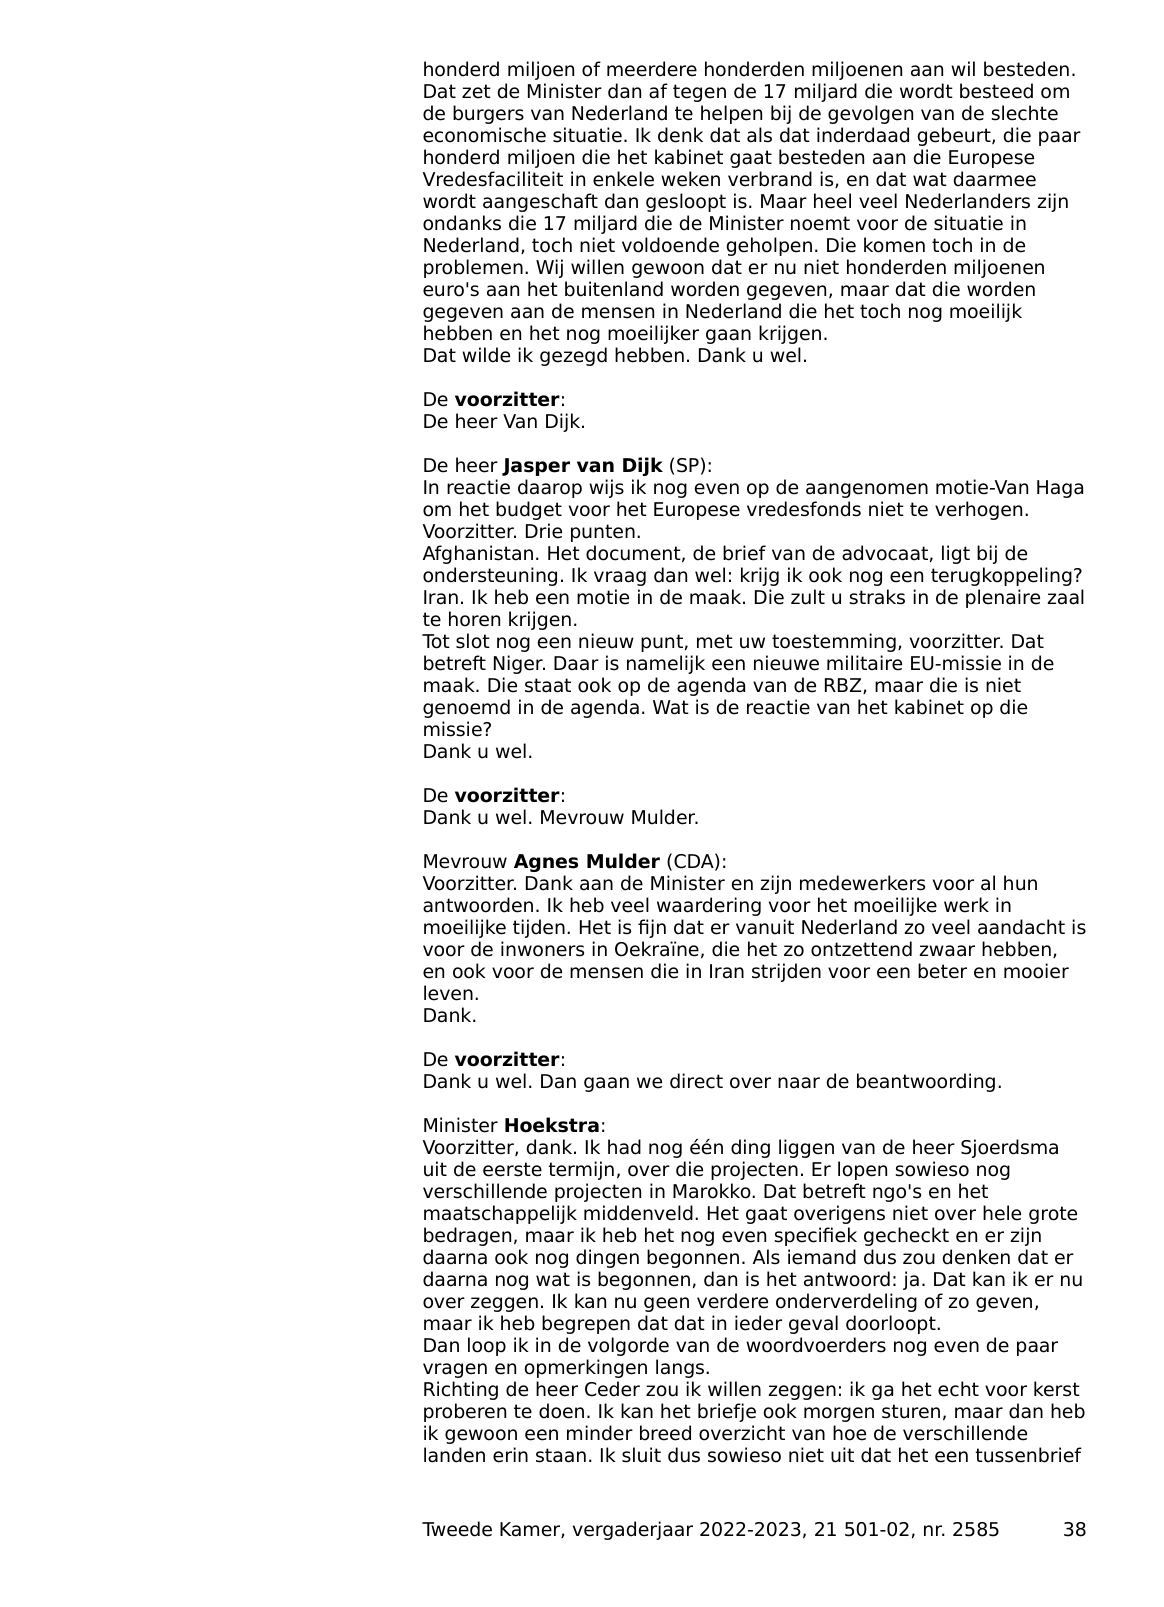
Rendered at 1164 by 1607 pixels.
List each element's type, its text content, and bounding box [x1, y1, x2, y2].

text Minister Hoekstra: [422, 1115, 1087, 1137]
text Dat wilde ik gezegd hebben. Dank u wel. [422, 345, 1087, 367]
text Afghanistan. Het document, de brief van de advocaat, ligt bij de ondersteuning. Ik vraag dan wel: krijg ik ook nog een terugkoppeling? [422, 543, 1087, 587]
text Voorzitter. Drie punten. [422, 521, 1087, 543]
text honderd miljoen of meerdere honderden miljoenen aan wil besteden. Dat zet de Minister dan af tegen de 17 miljard die wordt besteed om de burgers van Nederland te helpen bij de gevolgen van de slechte economische situatie. Ik denk dat als dat inderdaad gebeurt, die paar honderd miljoen die het kabinet gaat besteden aan die Europese Vredesfaciliteit in enkele weken verbrand is, en dat wat daarmee wordt aangeschaft dan gesloopt is. Maar heel veel Nederlanders zijn ondanks die 17 miljard die de Minister noemt voor de situatie in Nederland, toch niet voldoende geholpen. Die komen toch in de problemen. Wij willen gewoon dat er nu niet honderden miljoenen euro's aan het buitenland worden gegeven, maar dat die worden gegeven aan de mensen in Nederland die het toch nog moeilijk hebben en het nog moeilijker gaan krijgen. [422, 59, 1087, 345]
text Tot slot nog een nieuw punt, met uw toestemming, voorzitter. Dat betreft Niger. Daar is namelijk een nieuwe militaire EU-missie in de maak. Die staat ook op de agenda van de RBZ, maar die is niet genoemd in de agenda. Wat is de reactie van het kabinet op die missie? [422, 631, 1087, 741]
text Dan loop ik in de volgorde van de woordvoerders nog even de paar vragen en opmerkingen langs. [422, 1335, 1087, 1379]
text In reactie daarop wijs ik nog even op de aangenomen motie-Van Haga om het budget voor het Europese vredesfonds niet te verhogen. [422, 477, 1087, 521]
text De voorzitter: [422, 1049, 1087, 1071]
text Voorzitter, dank. Ik had nog één ding liggen van de heer Sjoerdsma uit de eerste termijn, over die projecten. Er lopen sowieso nog verschillende projecten in Marokko. Dat betreft ngo's en het maatschappelijk middenveld. Het gaat overigens niet over hele grote bedragen, maar ik heb het nog even specifiek gecheckt en er zijn daarna ook nog dingen begonnen. Als iemand dus zou denken dat er daarna nog wat is begonnen, dan is het antwoord: ja. Dat kan ik er nu over zeggen. Ik kan nu geen verdere onderverdeling of zo geven, maar ik heb begrepen dat dat in ieder geval doorloopt. [422, 1137, 1087, 1335]
text De heer Van Dijk. [422, 411, 1087, 433]
text Voorzitter. Dank aan de Minister en zijn medewerkers voor al hun antwoorden. Ik heb veel waardering voor het moeilijke werk in moeilijke tijden. Het is fijn dat er vanuit Nederland zo veel aandacht is voor de inwoners in Oekraïne, die het zo ontzettend zwaar hebben, en ook voor de mensen die in Iran strijden voor een beter en mooier leven. [422, 873, 1087, 1005]
text Dank u wel. Dan gaan we direct over naar de beantwoording. [422, 1071, 1087, 1093]
text Mevrouw Agnes Mulder (CDA): [422, 851, 1087, 873]
text Dank. [422, 1005, 1087, 1027]
text Dank u wel. [422, 741, 1087, 763]
text De voorzitter: [422, 389, 1087, 411]
text Richting de heer Ceder zou ik willen zeggen: ik ga het echt voor kerst proberen te doen. Ik kan het briefje ook morgen sturen, maar dan heb ik gewoon een minder breed overzicht van hoe de verschillende landen erin staan. Ik sluit dus sowieso niet uit dat het een tussenbrief [422, 1379, 1087, 1467]
text Iran. Ik heb een motie in de maak. Die zult u straks in de plenaire zaal te horen krijgen. [422, 587, 1087, 631]
text De heer Jasper van Dijk (SP): [422, 455, 1087, 477]
text De voorzitter: [422, 785, 1087, 807]
text Dank u wel. Mevrouw Mulder. [422, 807, 1087, 829]
